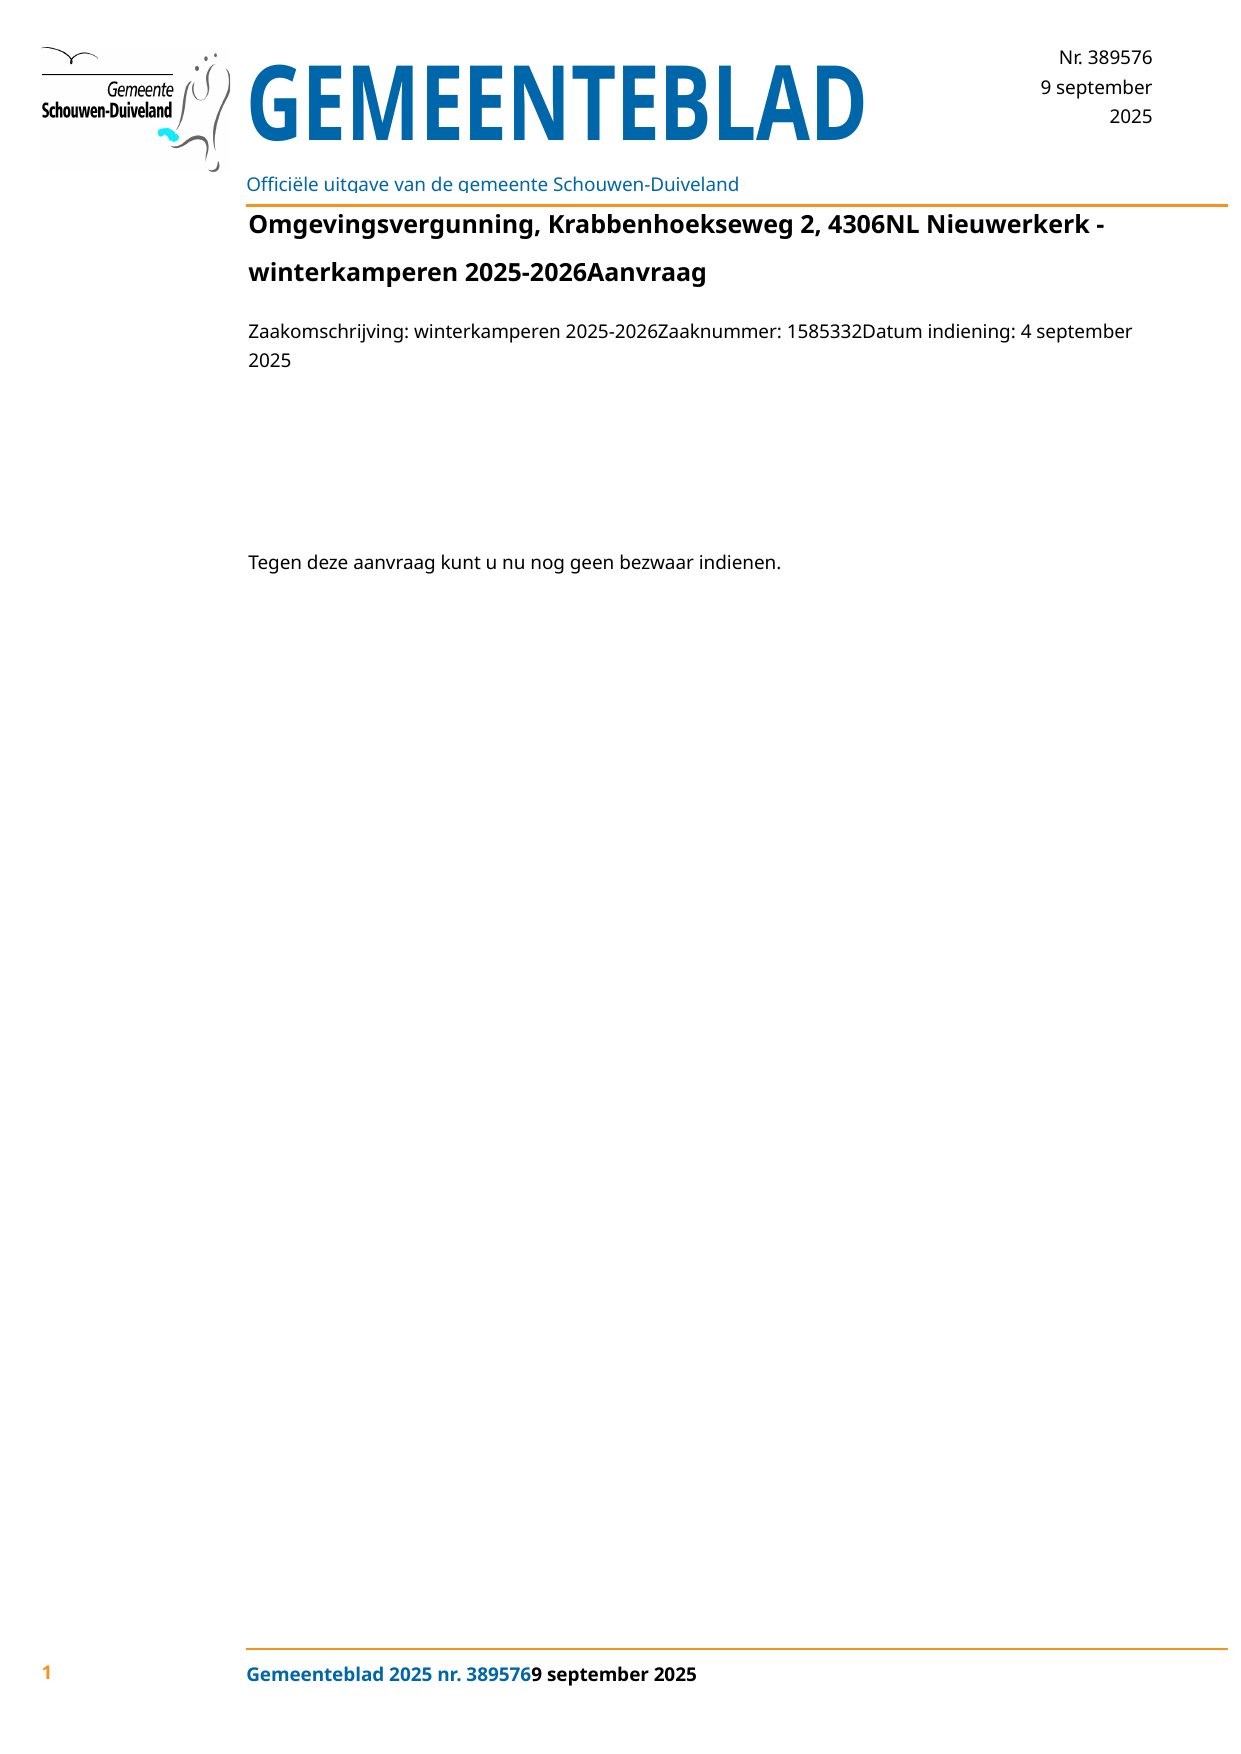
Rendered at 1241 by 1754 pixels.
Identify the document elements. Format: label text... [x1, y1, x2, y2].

text Tegen deze aanvraag kunt u nu nog geen bezwaar indienen. [248, 549, 1152, 575]
text Omgevingsvergunning, Krabbenhoekseweg 2, 4306NL Nieuwerkerk - winterkamperen 2025-2026Aanvraag [248, 207, 1152, 288]
picture [41, 47, 231, 172]
text Zaakomschrijving: winterkamperen 2025-2026Zaaknummer: 1585332Datum indiening: 4 september 2025 [248, 318, 1152, 373]
